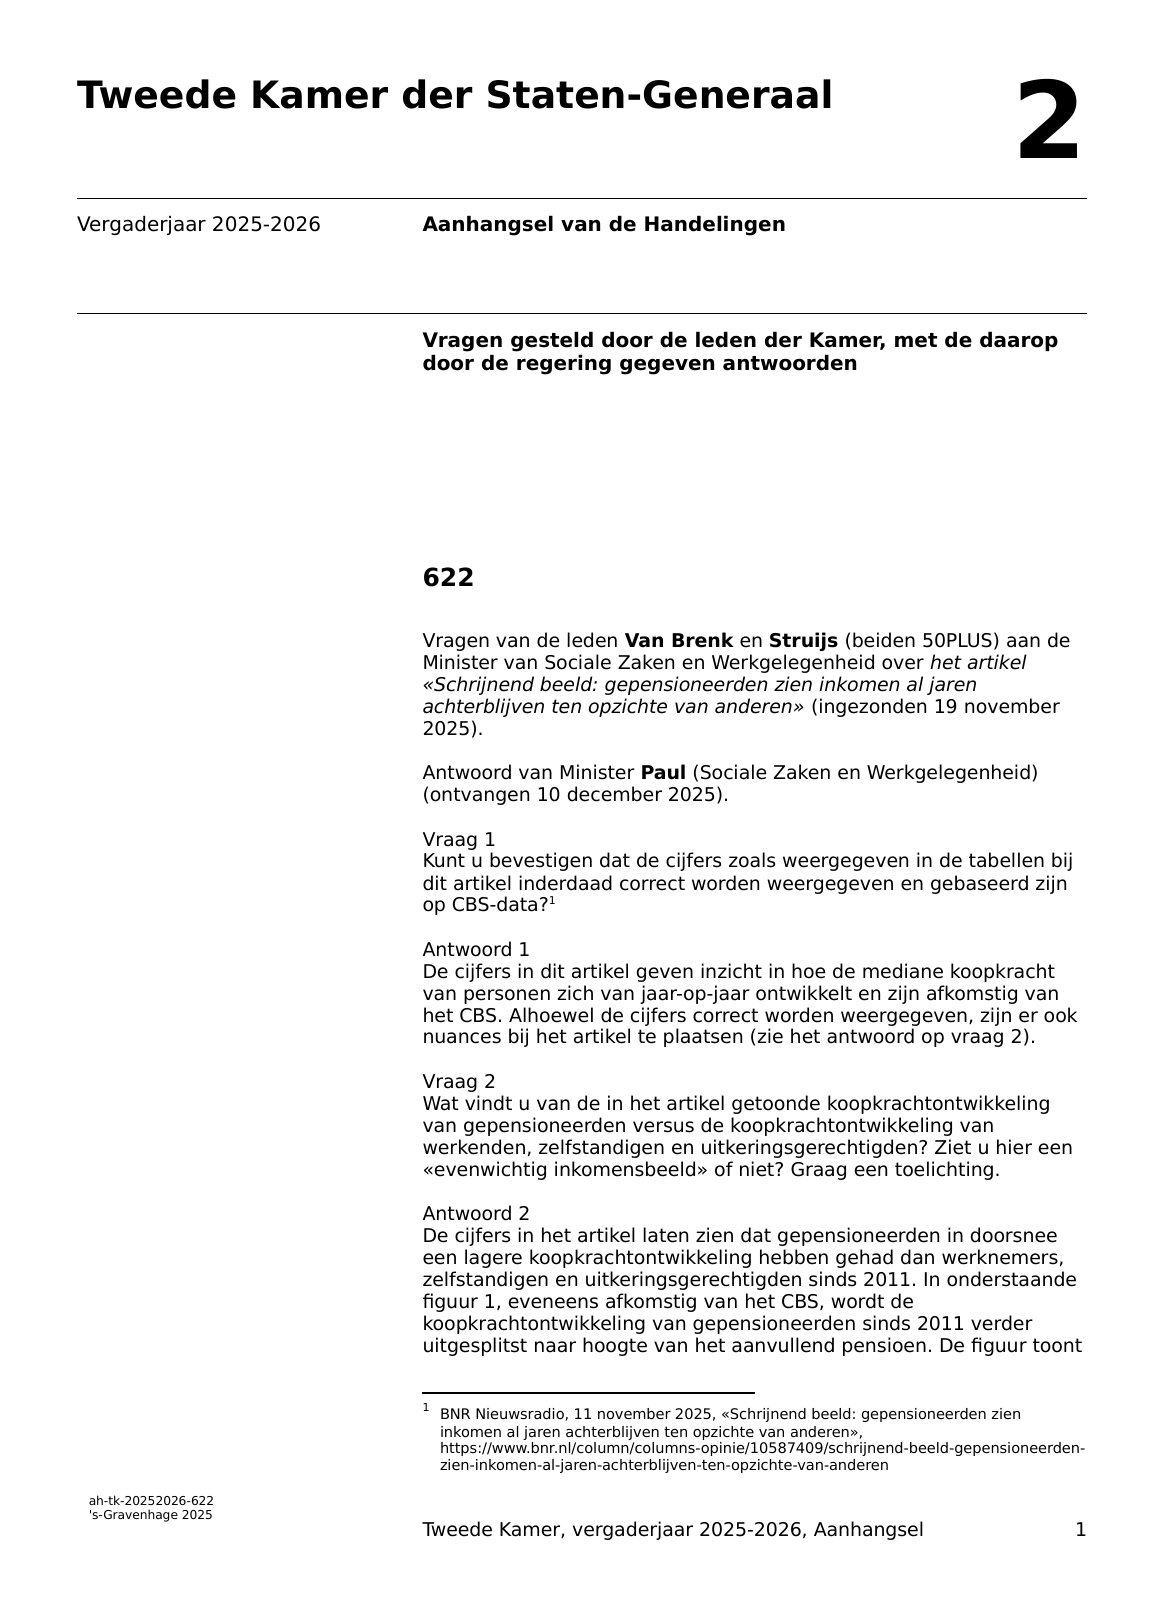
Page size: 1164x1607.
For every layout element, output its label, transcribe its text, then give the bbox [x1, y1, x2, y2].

text De cijfers in het artikel laten zien dat gepensioneerden in doorsnee een lagere koopkrachtontwikkeling hebben gehad dan werknemers, zelfstandigen en uitkeringsgerechtigden sinds 2011. In onderstaande figuur 1, eveneens afkomstig van het CBS, wordt de koopkrachtontwikkeling van gepensioneerden sinds 2011 verder uitgesplitst naar hoogte van het aanvullend pensioen. De figuur toont [422, 1225, 1087, 1357]
text 's-Gravenhage 2025 [88, 1508, 323, 1522]
text 622 [422, 563, 1087, 592]
table_cell Vergaderjaar 2025-2026 [77, 199, 422, 313]
text Vraag 2 [422, 1071, 1087, 1093]
table_header 2 [886, 59, 1087, 198]
table_cell Aanhangsel van de Handelingen [422, 199, 1087, 313]
text Vragen van de leden Van Brenk en Struijs (beiden 50PLUS) aan de Minister van Sociale Zaken en Werkgelegenheid over het artikel «Schrijnend beeld: gepensioneerden zien inkomen al jaren achterblijven ten opzichte van anderen» (ingezonden 19 november 2025). [422, 630, 1087, 740]
table_header Tweede Kamer der Staten-Generaal [77, 59, 886, 198]
text De cijfers in dit artikel geven inzicht in hoe de mediane koopkracht van personen zich van jaar-op-jaar ontwikkelt en zijn afkomstig van het CBS. Alhoewel de cijfers correct worden weergegeven, zijn er ook nuances bij het artikel te plaatsen (zie het antwoord op vraag 2). [422, 961, 1087, 1048]
text Wat vindt u van de in het artikel getoonde koopkrachtontwikkeling van gepensioneerden versus de koopkrachtontwikkeling van werkenden, zelfstandigen en uitkeringsgerechtigden? Ziet u hier een «evenwichtig inkomensbeeld» of niet? Graag een toelichting. [422, 1093, 1087, 1181]
table_cell [77, 314, 422, 375]
table_cell Vragen gesteld door de leden der Kamer, met de daarop door de regering gegeven antwoorden [422, 314, 1087, 375]
text Vraag 1 [422, 828, 1087, 850]
text BNR Nieuwsradio, 11 november 2025, «Schrijnend beeld: gepensioneerden zien inkomen al jaren achterblijven ten opzichte van anderen», https://www.bnr.nl/column/columns-opinie/10587409/schrijnend-beeld-gepensioneerden-zien-inkomen-al-jaren-achterblijven-ten-opzichte-van-anderen [422, 1402, 1087, 1474]
text ah-tk-20252026-622 [88, 1494, 323, 1508]
text Antwoord van Minister Paul (Sociale Zaken en Werkgelegenheid) (ontvangen 10 december 2025). [422, 762, 1087, 806]
text Antwoord 2 [422, 1203, 1087, 1225]
text Kunt u bevestigen dat de cijfers zoals weergegeven in de tabellen bij dit artikel inderdaad correct worden weergegeven en gebaseerd zijn op CBS-data? [422, 850, 1087, 916]
text Antwoord 1 [422, 938, 1087, 961]
